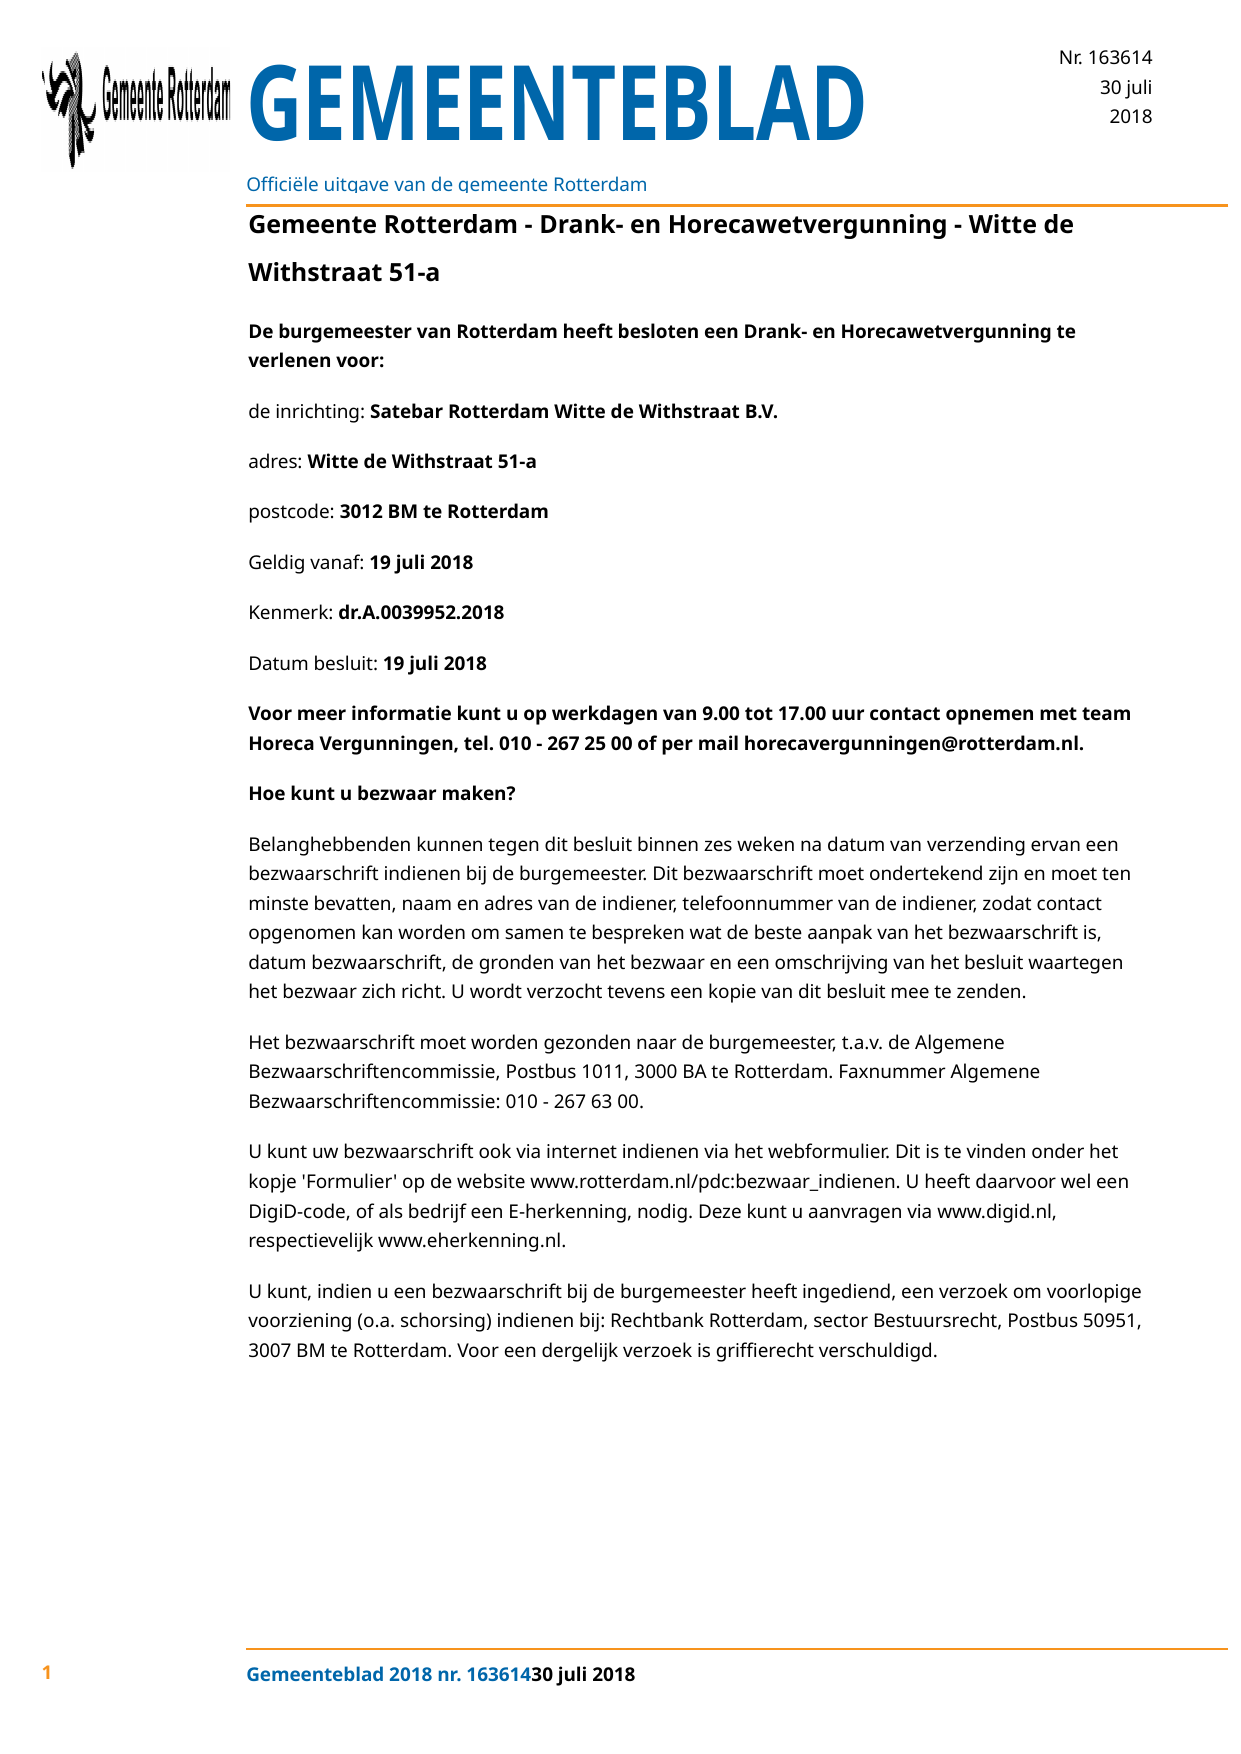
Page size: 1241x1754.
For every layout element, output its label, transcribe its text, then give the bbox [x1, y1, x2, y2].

text Geldig vanaf: 19 juli 2018 [248, 549, 1152, 575]
text De burgemeester van Rotterdam heeft besloten een Drank- en Horecawetvergunning te verlenen voor: [248, 318, 1152, 373]
text adres: Witte de Withstraat 51-a [248, 448, 1152, 474]
text Datum besluit: 19 juli 2018 [248, 650, 1152, 676]
text Gemeente Rotterdam - Drank- en Horecawetvergunning - Witte de Withstraat 51-a [248, 207, 1152, 288]
text postcode: 3012 BM te Rotterdam [248, 499, 1152, 524]
text U kunt, indien u een bezwaarschrift bij de burgemeester heeft ingediend, een verzoek om voorlopige voorziening (o.a. schorsing) indienen bij: Rechtbank Rotterdam, sector Bestuursrecht, Postbus 50951, 3007 BM te Rotterdam. Voor een dergelijk verzoek is griffierecht verschuldigd. [248, 1278, 1152, 1363]
text Kenmerk: dr.A.0039952.2018 [248, 599, 1152, 625]
text Hoe kunt u bezwaar maken? [248, 780, 1152, 806]
text Belanghebbenden kunnen tegen dit besluit binnen zes weken na datum van verzending ervan een bezwaarschrift indienen bij de burgemeester. Dit bezwaarschrift moet ondertekend zijn en moet ten minste bevatten, naam en adres van de indiener, telefoonnummer van de indiener, zodat contact opgenomen kan worden om samen te bespreken wat de beste aanpak van het bezwaarschrift is, datum bezwaarschrift, de gronden van het bezwaar en een omschrijving van het besluit waartegen het bezwaar zich richt. U wordt verzocht tevens een kopie van dit besluit mee te zenden. [248, 831, 1152, 1004]
text de inrichting: Satebar Rotterdam Witte de Withstraat B.V. [248, 398, 1152, 424]
text Voor meer informatie kunt u op werkdagen van 9.00 tot 17.00 uur contact opnemen met team Horeca Vergunningen, tel. 010 - 267 25 00 of per mail horecavergunningen@rotterdam.nl. [248, 700, 1152, 756]
text U kunt uw bezwaarschrift ook via internet indienen via het webformulier. Dit is te vinden onder het kopje 'Formulier' op de website www.rotterdam.nl/pdc:bezwaar_indienen. U heeft daarvoor wel een DigiD-code, of als bedrijf een E-herkenning, nodig. Deze kunt u aanvragen via www.digid.nl, respectievelijk www.eherkenning.nl. [248, 1139, 1152, 1253]
text Het bezwaarschrift moet worden gezonden naar de burgemeester, t.a.v. de Algemene Bezwaarschriftencommissie, Postbus 1011, 3000 BA te Rotterdam. Faxnummer Algemene Bezwaarschriftencommissie: 010 - 267 63 00. [248, 1029, 1152, 1114]
picture [41, 47, 231, 172]
